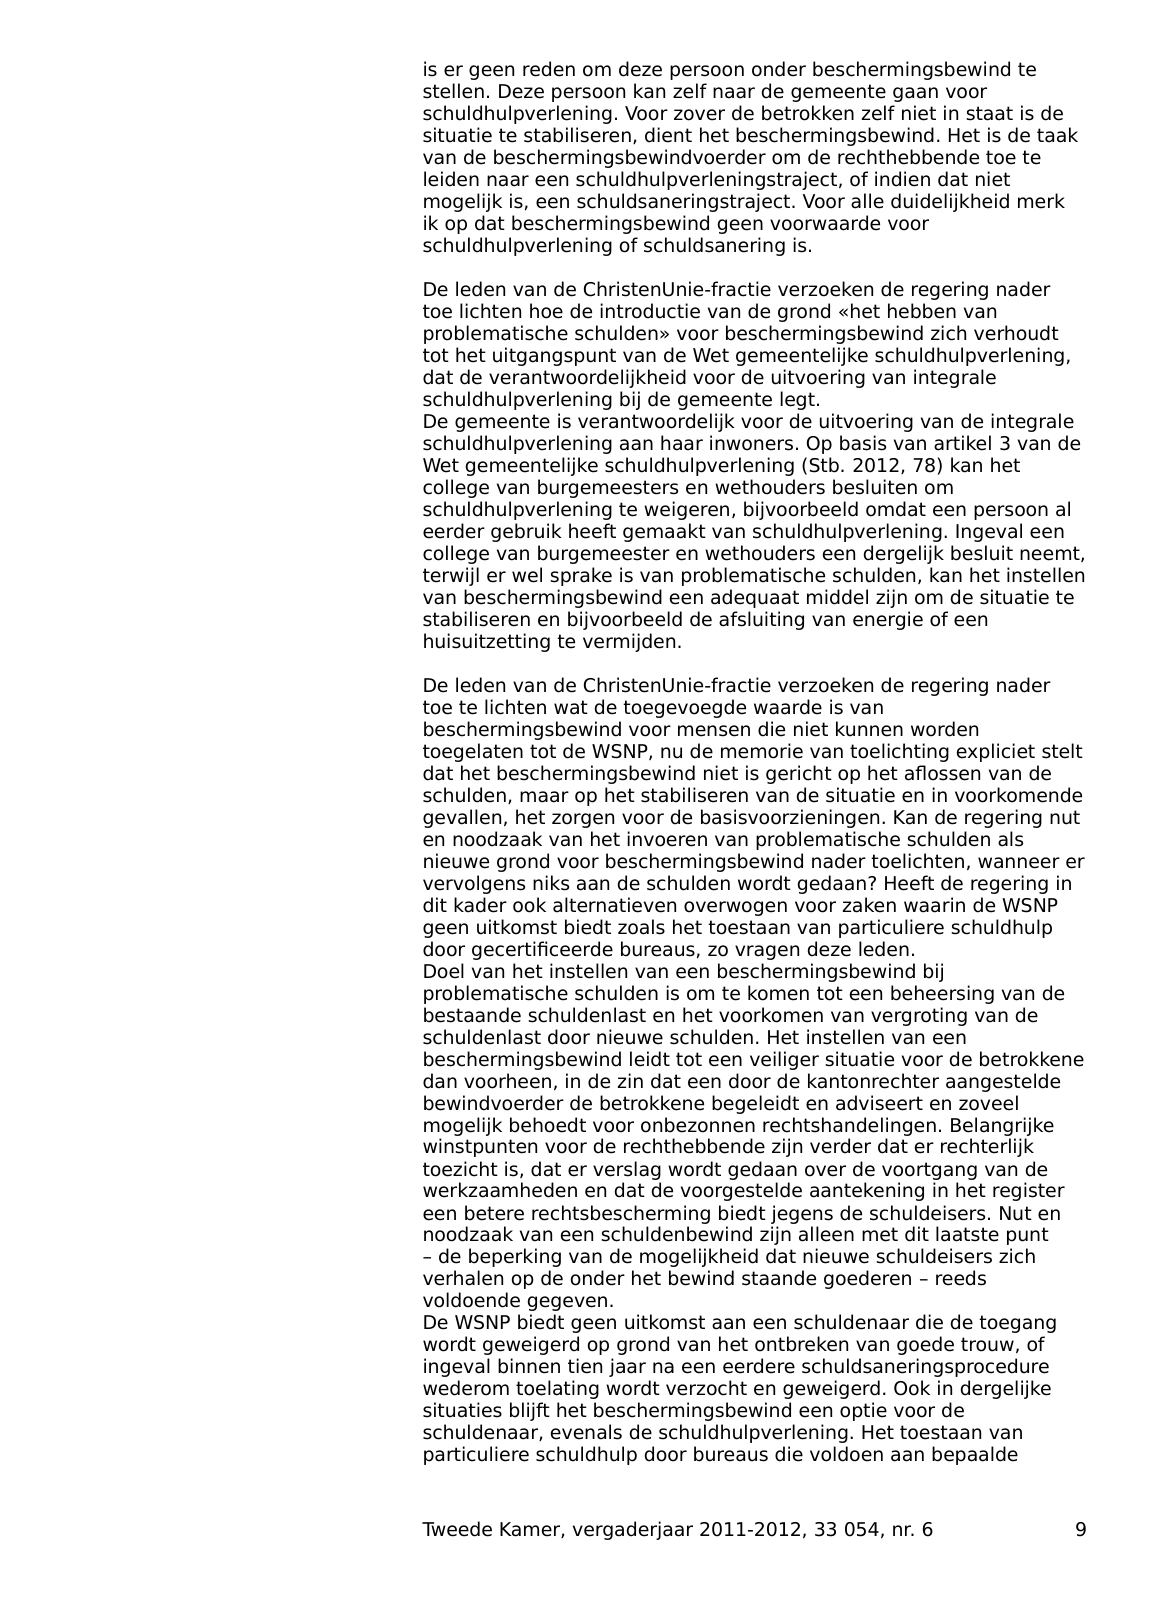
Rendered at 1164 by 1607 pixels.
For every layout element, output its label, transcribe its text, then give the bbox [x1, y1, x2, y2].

text De gemeente is verantwoordelijk voor de uitvoering van de integrale schuldhulpverlening aan haar inwoners. Op basis van artikel 3 van de Wet gemeentelijke schuldhulpverlening (Stb. 2012, 78) kan het college van burgemeesters en wethouders besluiten om schuldhulpverlening te weigeren, bijvoorbeeld omdat een persoon al eerder gebruik heeft gemaakt van schuldhulpverlening. Ingeval een college van burgemeester en wethouders een dergelijk besluit neemt, terwijl er wel sprake is van problematische schulden, kan het instellen van beschermingsbewind een adequaat middel zijn om de situatie te stabiliseren en bijvoorbeeld de afsluiting van energie of een huisuitzetting te vermijden. [422, 411, 1087, 653]
text Doel van het instellen van een beschermingsbewind bij problematische schulden is om te komen tot een beheersing van de bestaande schuldenlast en het voorkomen van vergroting van de schuldenlast door nieuwe schulden. Het instellen van een beschermingsbewind leidt tot een veiliger situatie voor de betrokkene dan voorheen, in de zin dat een door de kantonrechter aangestelde bewindvoerder de betrokkene begeleidt en adviseert en zoveel mogelijk behoedt voor onbezonnen rechtshandelingen. Belangrijke winstpunten voor de rechthebbende zijn verder dat er rechterlijk toezicht is, dat er verslag wordt gedaan over de voortgang van de werkzaamheden en dat de voorgestelde aantekening in het register een betere rechtsbescherming biedt jegens de schuldeisers. Nut en noodzaak van een schuldenbewind zijn alleen met dit laatste punt – de beperking van de mogelijkheid dat nieuwe schuldeisers zich verhalen op de onder het bewind staande goederen – reeds voldoende gegeven. [422, 961, 1087, 1312]
text is er geen reden om deze persoon onder beschermingsbewind te stellen. Deze persoon kan zelf naar de gemeente gaan voor schuldhulpverlening. Voor zover de betrokken zelf niet in staat is de situatie te stabiliseren, dient het beschermingsbewind. Het is de taak van de beschermingsbewindvoerder om de rechthebbende toe te leiden naar een schuldhulpverleningstraject, of indien dat niet mogelijk is, een schuldsaneringstraject. Voor alle duidelijkheid merk ik op dat beschermingsbewind geen voorwaarde voor schuldhulpverlening of schuldsanering is. [422, 59, 1087, 257]
text De leden van de ChristenUnie-fractie verzoeken de regering nader toe lichten hoe de introductie van de grond «het hebben van problematische schulden» voor beschermingsbewind zich verhoudt tot het uitgangspunt van de Wet gemeentelijke schuldhulpverlening, dat de verantwoordelijkheid voor de uitvoering van integrale schuldhulpverlening bij de gemeente legt. [422, 279, 1087, 411]
text De WSNP biedt geen uitkomst aan een schuldenaar die de toegang wordt geweigerd op grond van het ontbreken van goede trouw, of ingeval binnen tien jaar na een eerdere schuldsaneringsprocedure wederom toelating wordt verzocht en geweigerd. Ook in dergelijke situaties blijft het beschermingsbewind een optie voor de schuldenaar, evenals de schuldhulpverlening. Het toestaan van particuliere schuldhulp door bureaus die voldoen aan bepaalde [422, 1312, 1087, 1466]
text De leden van de ChristenUnie-fractie verzoeken de regering nader toe te lichten wat de toegevoegde waarde is van beschermingsbewind voor mensen die niet kunnen worden toegelaten tot de WSNP, nu de memorie van toelichting expliciet stelt dat het beschermingsbewind niet is gericht op het aflossen van de schulden, maar op het stabiliseren van de situatie en in voorkomende gevallen, het zorgen voor de basisvoorzieningen. Kan de regering nut en noodzaak van het invoeren van problematische schulden als nieuwe grond voor beschermingsbewind nader toelichten, wanneer er vervolgens niks aan de schulden wordt gedaan? Heeft de regering in dit kader ook alternatieven overwogen voor zaken waarin de WSNP geen uitkomst biedt zoals het toestaan van particuliere schuldhulp door gecertificeerde bureaus, zo vragen deze leden. [422, 675, 1087, 961]
